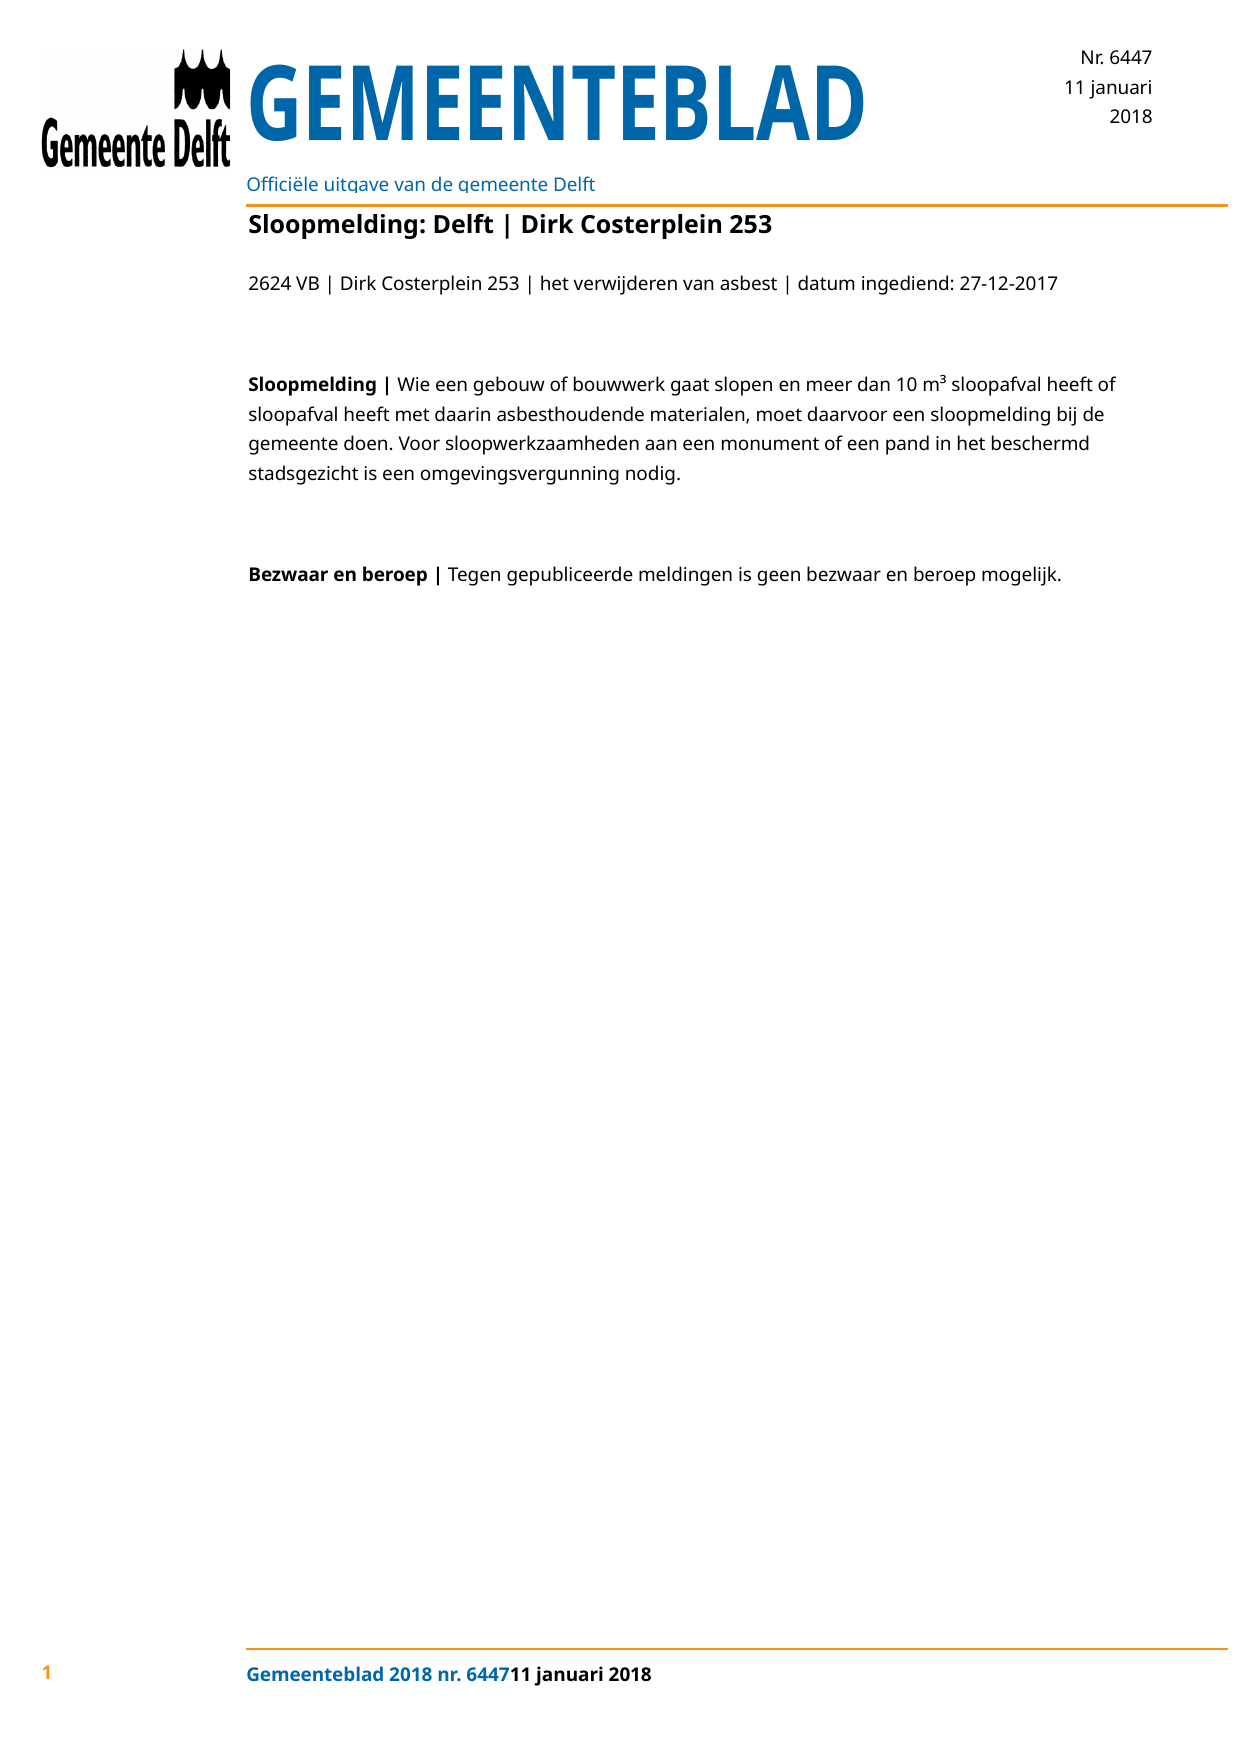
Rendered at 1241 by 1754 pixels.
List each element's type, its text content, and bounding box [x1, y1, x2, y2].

text Sloopmelding | Wie een gebouw of bouwwerk gaat slopen en meer dan 10 m³ sloopafval heeft of sloopafval heeft met daarin asbesthoudende materialen, moet daarvoor een sloopmelding bij de gemeente doen. Voor sloopwerkzaamheden aan een monument of een pand in het beschermd stadsgezicht is een omgevingsvergunning nodig. [248, 371, 1152, 486]
text Sloopmelding: Delft | Dirk Costerplein 253 [248, 207, 1152, 241]
text 2624 VB | Dirk Costerplein 253 | het verwijderen van asbest | datum ingediend: 27-12-2017 [248, 270, 1152, 296]
picture [41, 47, 231, 172]
text Bezwaar en beroep | Tegen gepubliceerde meldingen is geen bezwaar en beroep mogelijk. [248, 561, 1152, 586]
